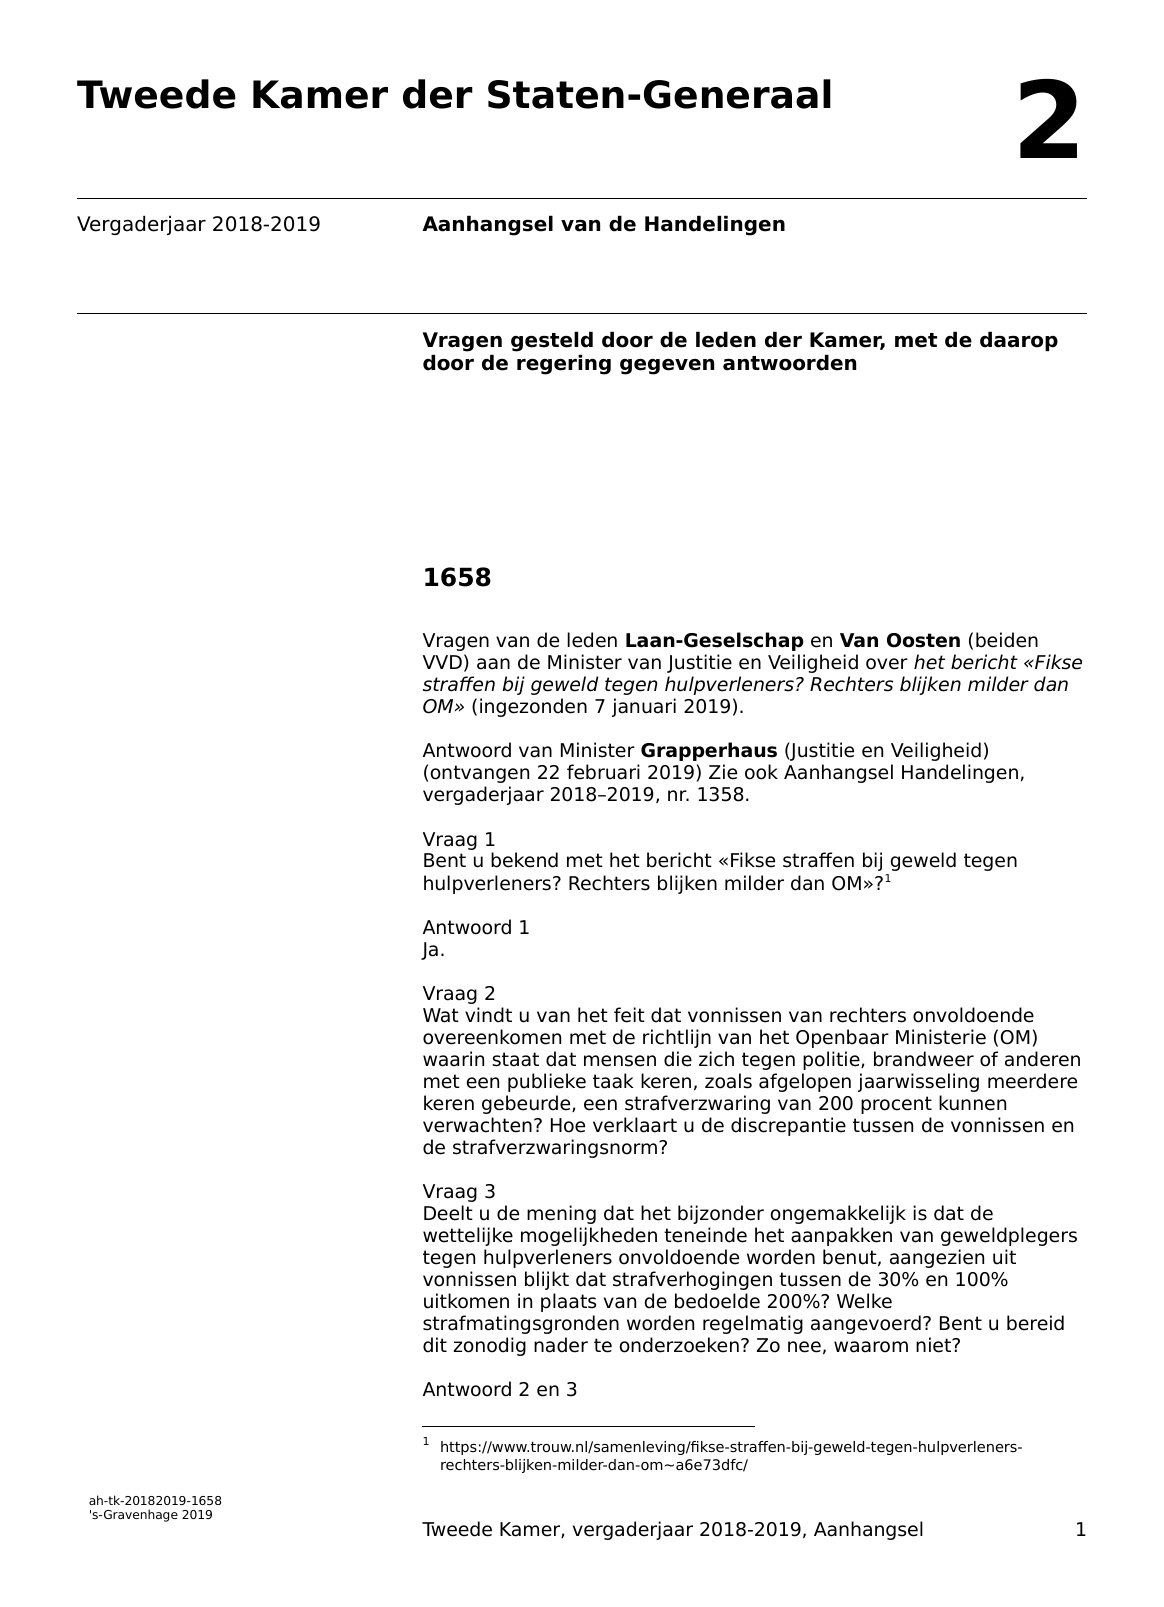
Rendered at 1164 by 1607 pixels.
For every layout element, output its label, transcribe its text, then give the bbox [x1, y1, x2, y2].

text Vraag 2 [422, 983, 1087, 1005]
table_header Tweede Kamer der Staten-Generaal [77, 59, 886, 198]
text Ja. [422, 938, 1087, 961]
table_cell Vragen gesteld door de leden der Kamer, met de daarop door de regering gegeven antwoorden [422, 314, 1087, 375]
text Vraag 3 [422, 1181, 1087, 1203]
text https://www.trouw.nl/samenleving/fikse-straffen-bij-geweld-tegen-hulpverleners-rechters-blijken-milder-dan-om~a6e73dfc/ [422, 1435, 1087, 1474]
text Antwoord van Minister Grapperhaus (Justitie en Veiligheid) (ontvangen 22 februari 2019) Zie ook Aanhangsel Handelingen, vergaderjaar 2018–2019, nr. 1358. [422, 740, 1087, 806]
text Wat vindt u van het feit dat vonnissen van rechters onvoldoende overeenkomen met de richtlijn van het Openbaar Ministerie (OM) waarin staat dat mensen die zich tegen politie, brandweer of anderen met een publieke taak keren, zoals afgelopen jaarwisseling meerdere keren gebeurde, een strafverzwaring van 200 procent kunnen verwachten? Hoe verklaart u de discrepantie tussen de vonnissen en de strafverzwaringsnorm? [422, 1005, 1087, 1158]
text Antwoord 2 en 3 [422, 1379, 1087, 1401]
table_cell [77, 314, 422, 375]
text Deelt u de mening dat het bijzonder ongemakkelijk is dat de wettelijke mogelijkheden teneinde het aanpakken van geweldplegers tegen hulpverleners onvoldoende worden benut, aangezien uit vonnissen blijkt dat strafverhogingen tussen de 30% en 100% uitkomen in plaats van de bedoelde 200%? Welke strafmatingsgronden worden regelmatig aangevoerd? Bent u bereid dit zonodig nader te onderzoeken? Zo nee, waarom niet? [422, 1203, 1087, 1357]
text Antwoord 1 [422, 917, 1087, 938]
text Vragen van de leden Laan-Geselschap en Van Oosten (beiden VVD) aan de Minister van Justitie en Veiligheid over het bericht «Fikse straffen bij geweld tegen hulpverleners? Rechters blijken milder dan OM» (ingezonden 7 januari 2019). [422, 630, 1087, 718]
text Bent u bekend met het bericht «Fikse straffen bij geweld tegen hulpverleners? Rechters blijken milder dan OM»? [422, 850, 1087, 894]
text ah-tk-20182019-1658 [88, 1494, 323, 1508]
table_cell Aanhangsel van de Handelingen [422, 199, 1087, 313]
text 1658 [422, 563, 1087, 592]
table_cell Vergaderjaar 2018-2019 [77, 199, 422, 313]
table_header 2 [886, 59, 1087, 198]
text 's-Gravenhage 2019 [88, 1508, 323, 1522]
text Vraag 1 [422, 828, 1087, 850]
